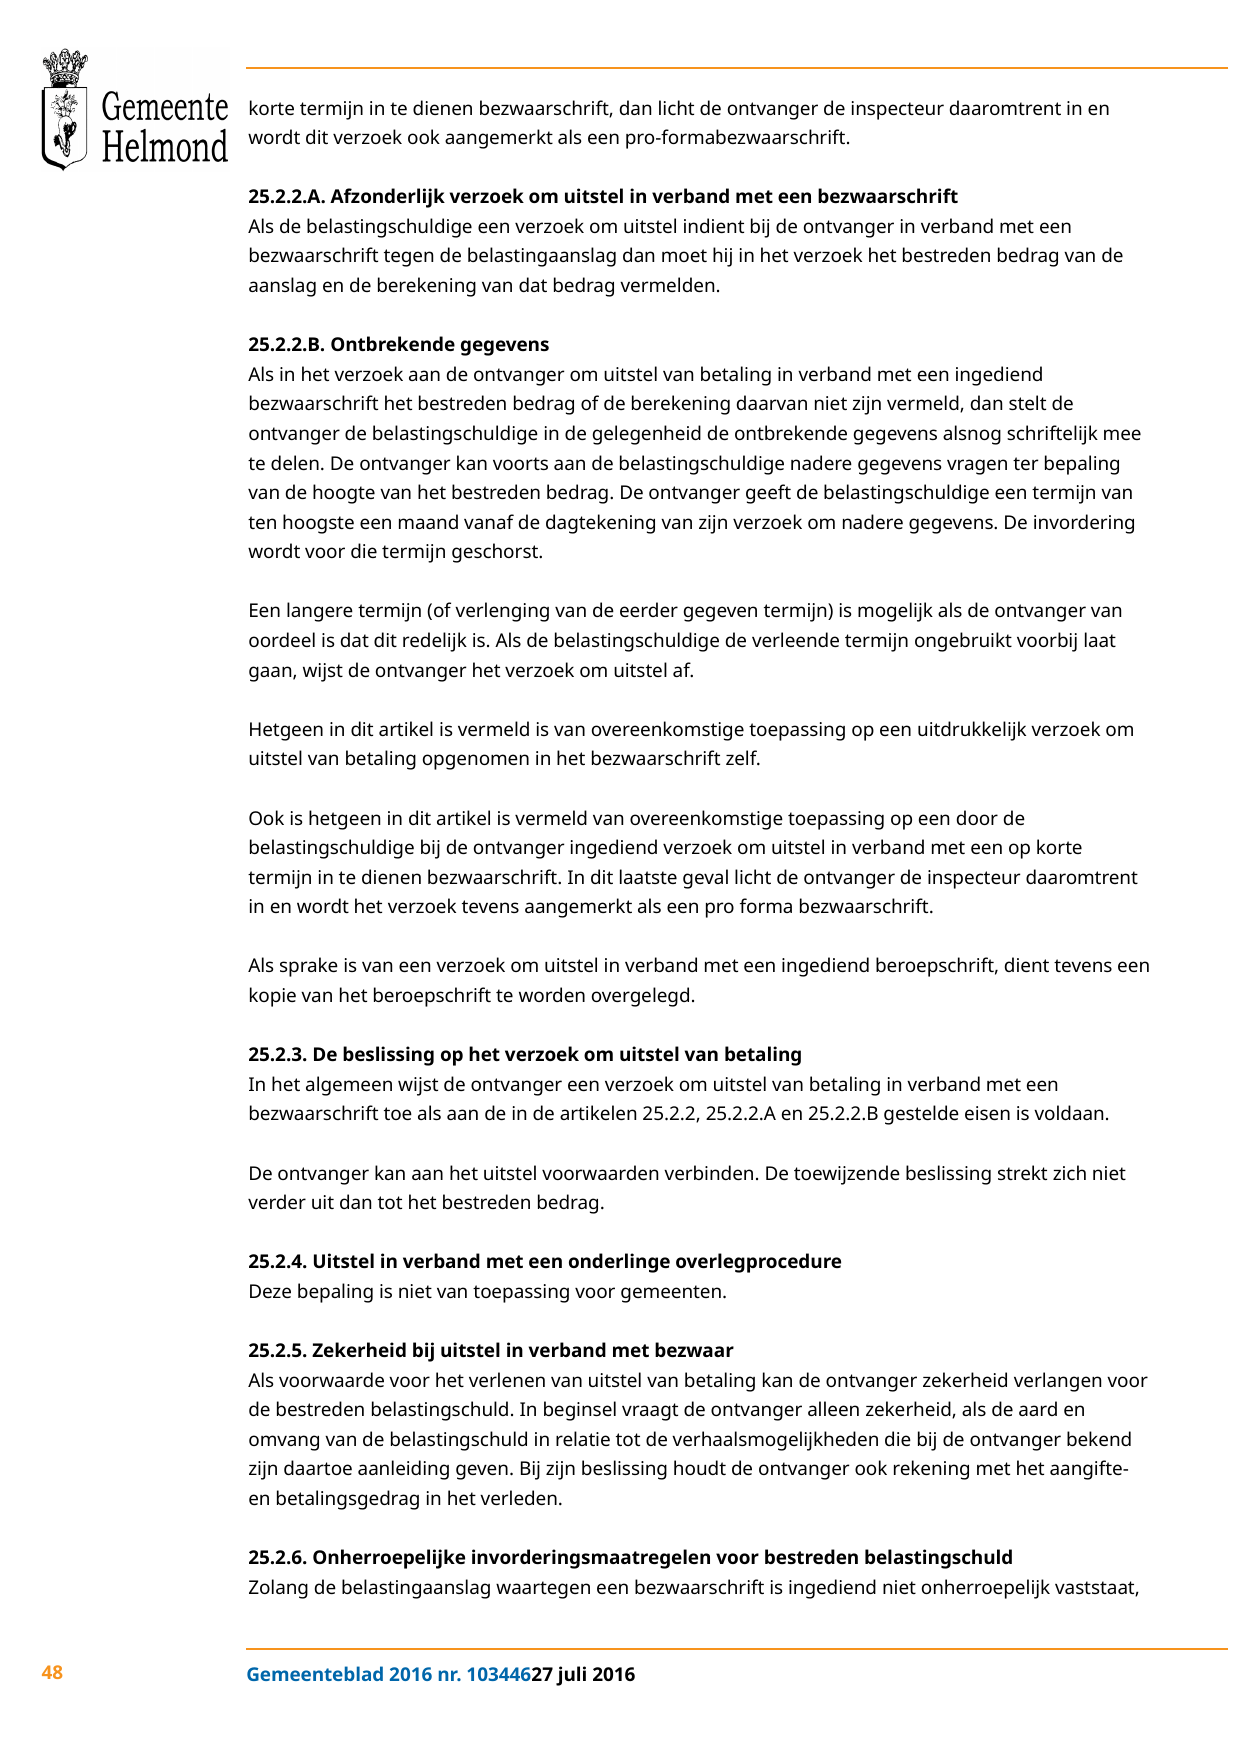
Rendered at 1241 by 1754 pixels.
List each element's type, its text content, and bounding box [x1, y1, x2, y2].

text 25.2.6. Onherroepelijke invorderingsmaatregelen voor bestreden belastingschuld [248, 1544, 1152, 1570]
text 25.2.4. Uitstel in verband met een onderlinge overlegprocedure [248, 1248, 1152, 1274]
text 25.2.5. Zekerheid bij uitstel in verband met bezwaar [248, 1337, 1152, 1363]
text Zolang de belastingaanslag waartegen een bezwaarschrift is ingediend niet onherroepelijk vaststaat, [248, 1574, 1152, 1600]
text 25.2.2.B. Ontbrekende gegevens [248, 331, 1152, 357]
text Hetgeen in dit artikel is vermeld is van overeenkomstige toepassing op een uitdrukkelijk verzoek om uitstel van betaling opgenomen in het bezwaarschrift zelf. [248, 716, 1152, 771]
text korte termijn in te dienen bezwaarschrift, dan licht de ontvanger de inspecteur daaromtrent in en wordt dit verzoek ook aangemerkt als een pro-formabezwaarschrift. [248, 95, 1152, 150]
text Ook is hetgeen in dit artikel is vermeld van overeenkomstige toepassing op een door de belastingschuldige bij de ontvanger ingediend verzoek om uitstel in verband met een op korte termijn in te dienen bezwaarschrift. In dit laatste geval licht de ontvanger de inspecteur daaromtrent in en wordt het verzoek tevens aangemerkt als een pro forma bezwaarschrift. [248, 805, 1152, 919]
picture [41, 47, 231, 172]
text Als in het verzoek aan de ontvanger om uitstel van betaling in verband met een ingediend bezwaarschrift het bestreden bedrag of de berekening daarvan niet zijn vermeld, dan stelt de ontvanger de belastingschuldige in de gelegenheid de ontbrekende gegevens alsnog schriftelijk mee te delen. De ontvanger kan voorts aan de belastingschuldige nadere gegevens vragen ter bepaling van de hoogte van het bestreden bedrag. De ontvanger geeft de belastingschuldige een termijn van ten hoogste een maand vanaf de dagtekening van zijn verzoek om nadere gegevens. De invordering wordt voor die termijn geschorst. [248, 361, 1152, 564]
text In het algemeen wijst de ontvanger een verzoek om uitstel van betaling in verband met een bezwaarschrift toe als aan de in de artikelen 25.2.2, 25.2.2.A en 25.2.2.B gestelde eisen is voldaan. [248, 1071, 1152, 1126]
text Een langere termijn (of verlenging van de eerder gegeven termijn) is mogelijk als de ontvanger van oordeel is dat dit redelijk is. Als de belastingschuldige de verleende termijn ongebruikt voorbij laat gaan, wijst de ontvanger het verzoek om uitstel af. [248, 598, 1152, 683]
text Als sprake is van een verzoek om uitstel in verband met een ingediend beroepschrift, dient tevens een kopie van het beroepschrift te worden overgelegd. [248, 953, 1152, 1008]
text Als voorwaarde voor het verlenen van uitstel van betaling kan de ontvanger zekerheid verlangen voor de bestreden belastingschuld. In beginsel vraagt de ontvanger alleen zekerheid, als de aard en omvang van de belastingschuld in relatie tot de verhaalsmogelijkheden die bij de ontvanger bekend zijn daartoe aanleiding geven. Bij zijn beslissing houdt de ontvanger ook rekening met het aangifte- en betalingsgedrag in het verleden. [248, 1367, 1152, 1511]
text Deze bepaling is niet van toepassing voor gemeenten. [248, 1278, 1152, 1304]
text 25.2.3. De beslissing op het verzoek om uitstel van betaling [248, 1041, 1152, 1067]
text 25.2.2.A. Afzonderlijk verzoek om uitstel in verband met een bezwaarschrift [248, 183, 1152, 209]
text De ontvanger kan aan het uitstel voorwaarden verbinden. De toewijzende beslissing strekt zich niet verder uit dan tot het bestreden bedrag. [248, 1160, 1152, 1215]
text Als de belastingschuldige een verzoek om uitstel indient bij de ontvanger in verband met een bezwaarschrift tegen de belastingaanslag dan moet hij in het verzoek het bestreden bedrag van de aanslag en de berekening van dat bedrag vermelden. [248, 213, 1152, 298]
